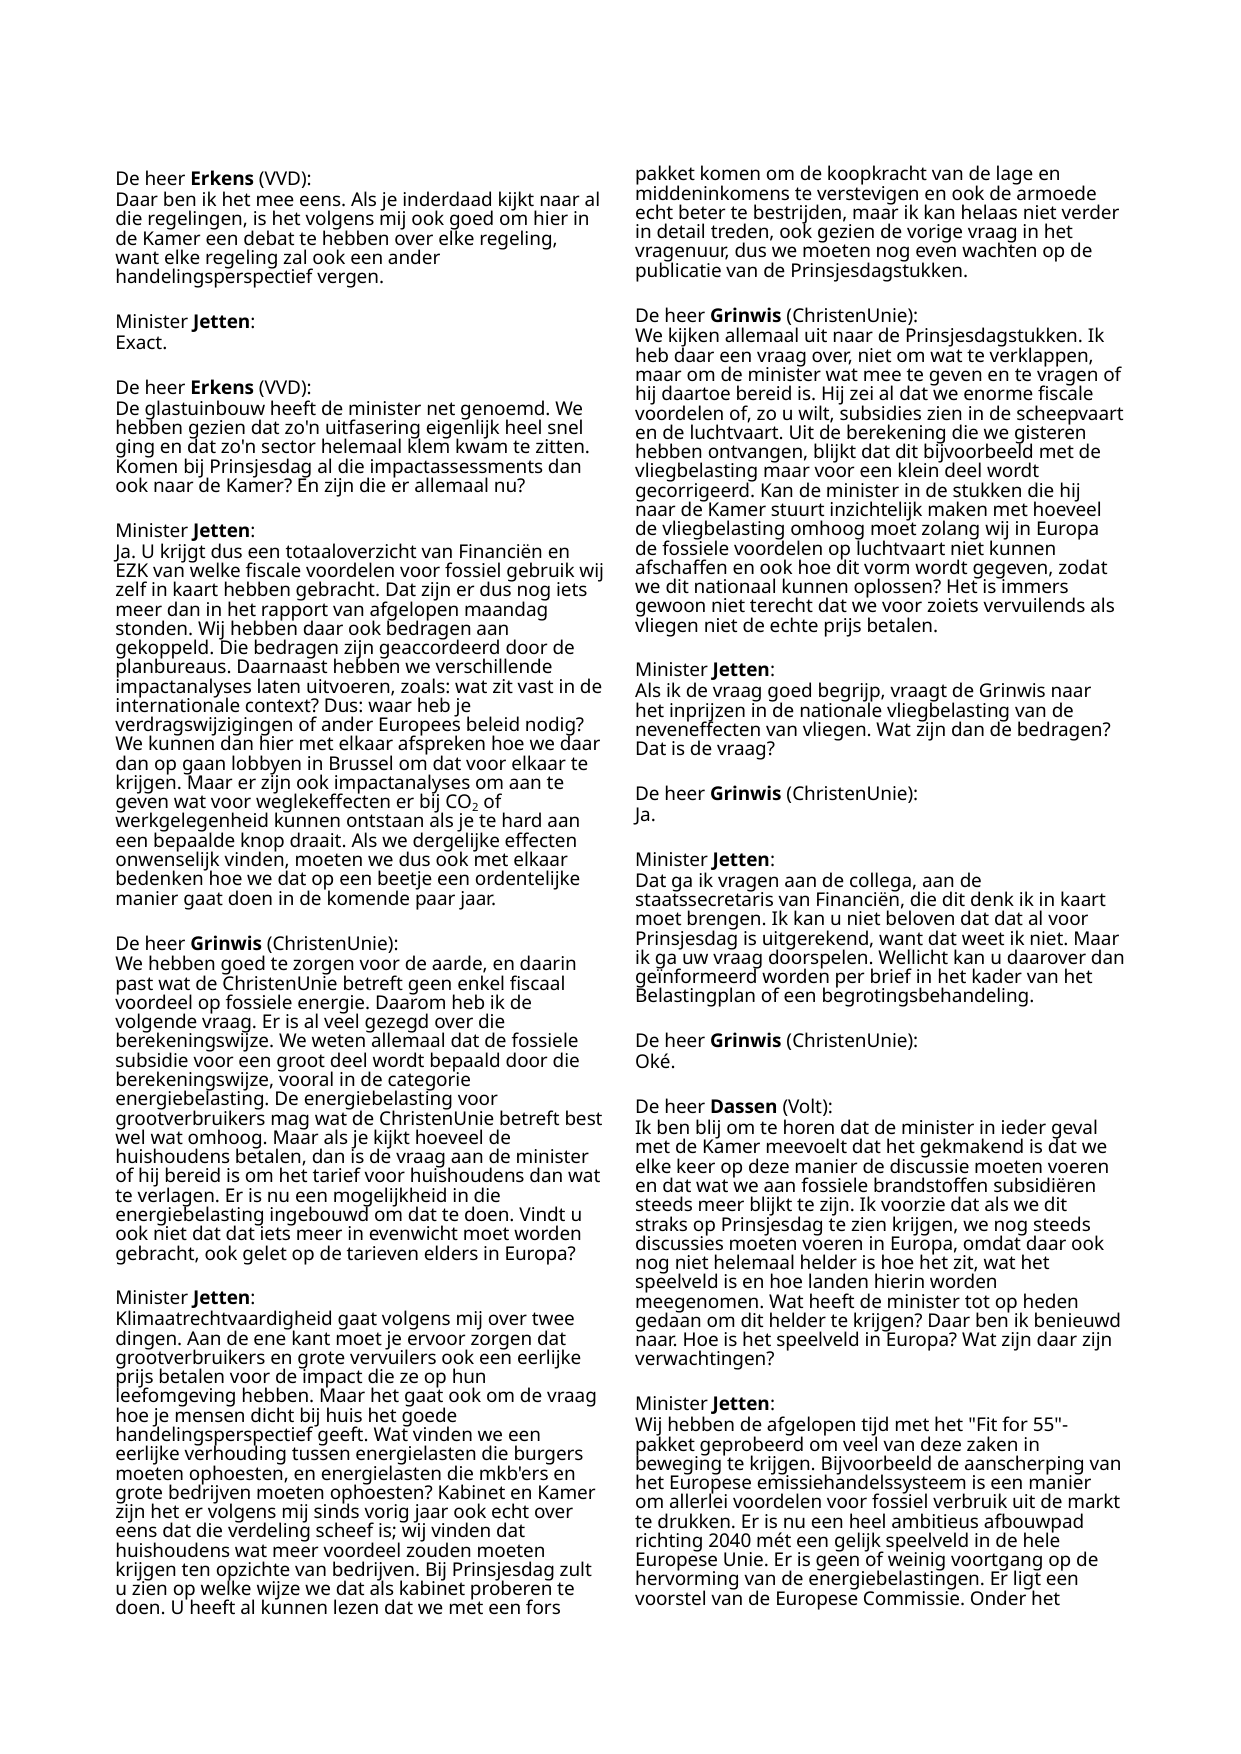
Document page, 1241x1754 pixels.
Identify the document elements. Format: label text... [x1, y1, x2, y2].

text Minister Jetten: [635, 846, 1125, 872]
text Minister Jetten: [115, 517, 605, 543]
text De glastuinbouw heeft de minister net genoemd. We hebben gezien dat zo'n uitfasering eigenlijk heel snel ging en dat zo'n sector helemaal klem kwam te zitten. Komen bij Prinsjesdag al die impactassessments dan ook naar de Kamer? En zijn die er allemaal nu? [115, 400, 605, 496]
text Als ik de vraag goed begrijp, vraagt de Grinwis naar het inprijzen in de nationale vliegbelasting van de neveneffecten van vliegen. Wat zijn dan de bedragen? Dat is de vraag? [635, 682, 1125, 759]
text Daar ben ik het mee eens. Als je inderdaad kijkt naar al die regelingen, is het volgens mij ook goed om hier in de Kamer een debat te hebben over elke regeling, want elke regeling zal ook een ander handelingsperspectief vergen. [115, 191, 605, 287]
text Oké. [635, 1053, 1125, 1073]
text Ik ben blij om te horen dat de minister in ieder geval met de Kamer meevoelt dat het gekmakend is dat we elke keer op deze manier de discussie moeten voeren en dat wat we aan fossiele brandstoffen subsidiëren steeds meer blijkt te zijn. Ik voorzie dat als we dit straks op Prinsjesdag te zien krijgen, we nog steeds discussies moeten voeren in Europa, omdat daar ook nog niet helemaal helder is hoe het zit, wat het speelveld is en hoe landen hierin worden meegenomen. Wat heeft de minister tot op heden gedaan om dit helder te krijgen? Daar ben ik benieuwd naar. Hoe is het speelveld in Europa? Wat zijn daar zijn verwachtingen? [635, 1119, 1125, 1370]
text De heer Erkens (VVD): [115, 165, 605, 191]
text Minister Jetten: [635, 1391, 1125, 1416]
text pakket komen om de koopkracht van de lage en middeninkomens te verstevigen en ook de armoede echt beter te bestrijden, maar ik kan helaas niet verder in detail treden, ook gezien de vorige vraag in het vragenuur, dus we moeten nog even wachten op de publicatie van de Prinsjesdagstukken. [635, 165, 1125, 281]
text Minister Jetten: [115, 1284, 605, 1310]
text Minister Jetten: [635, 657, 1125, 682]
text Minister Jetten: [115, 308, 605, 334]
text We kijken allemaal uit naar de Prinsjesdagstukken. Ik heb daar een vraag over, niet om wat te verklappen, maar om de minister wat mee te geven en te vragen of hij daartoe bereid is. Hij zei al dat we enorme fiscale voordelen of, zo u wilt, subsidies zien in de scheepvaart en de luchtvaart. Uit de berekening die we gisteren hebben ontvangen, blijkt dat dit bijvoorbeeld met de vliegbelasting maar voor een klein deel wordt gecorrigeerd. Kan de minister in de stukken die hij naar de Kamer stuurt inzichtelijk maken met hoeveel de vliegbelasting omhoog moet zolang wij in Europa de fossiele voordelen op luchtvaart niet kunnen afschaffen en ook hoe dit vorm wordt gegeven, zodat we dit nationaal kunnen oplossen? Het is immers gewoon niet terecht dat we voor zoiets vervuilends als vliegen niet de echte prijs betalen. [635, 327, 1125, 636]
text Dat ga ik vragen aan de collega, aan de staatssecretaris van Financiën, die dit denk ik in kaart moet brengen. Ik kan u niet beloven dat dat al voor Prinsjesdag is uitgerekend, want dat weet ik niet. Maar ik ga uw vraag doorspelen. Wellicht kan u daarover dan geïnformeerd worden per brief in het kader van het Belastingplan of een begrotingsbehandeling. [635, 872, 1125, 1007]
text Exact. [115, 334, 605, 353]
text We hebben goed te zorgen voor de aarde, en daarin past wat de ChristenUnie betreft geen enkel fiscaal voordeel op fossiele energie. Daarom heb ik de volgende vraag. Er is al veel gezegd over die berekeningswijze. We weten allemaal dat de fossiele subsidie voor een groot deel wordt bepaald door die berekeningswijze, vooral in de categorie energiebelasting. De energiebelasting voor grootverbruikers mag wat de ChristenUnie betreft best wel wat omhoog. Maar als je kijkt hoeveel de huishoudens betalen, dan is de vraag aan de minister of hij bereid is om het tarief voor huishoudens dan wat te verlagen. Er is nu een mogelijkheid in die energiebelasting ingebouwd om dat te doen. Vindt u ook niet dat dat iets meer in evenwicht moet worden gebracht, ook gelet op de tarieven elders in Europa? [115, 955, 605, 1264]
text Klimaatrechtvaardigheid gaat volgens mij over twee dingen. Aan de ene kant moet je ervoor zorgen dat grootverbruikers en grote vervuilers ook een eerlijke prijs betalen voor de impact die ze op hun leefomgeving hebben. Maar het gaat ook om de vraag hoe je mensen dicht bij huis het goede handelingsperspectief geeft. Wat vinden we een eerlijke verhouding tussen energielasten die burgers moeten ophoesten, en energielasten die mkb'ers en grote bedrijven moeten ophoesten? Kabinet en Kamer zijn het er volgens mij sinds vorig jaar ook echt over eens dat die verdeling scheef is; wij vinden dat huishoudens wat meer voordeel zouden moeten krijgen ten opzichte van bedrijven. Bij Prinsjesdag zult u zien op welke wijze we dat als kabinet proberen te doen. U heeft al kunnen lezen dat we met een fors [115, 1310, 605, 1619]
text De heer Dassen (Volt): [635, 1093, 1125, 1119]
text De heer Grinwis (ChristenUnie): [635, 1028, 1125, 1053]
text De heer Grinwis (ChristenUnie): [635, 302, 1125, 327]
text De heer Grinwis (ChristenUnie): [635, 780, 1125, 806]
text De heer Grinwis (ChristenUnie): [115, 930, 605, 955]
text Wij hebben de afgelopen tijd met het "Fit for 55"-pakket geprobeerd om veel van deze zaken in beweging te krijgen. Bijvoorbeeld de aanscherping van het Europese emissiehandelssysteem is een manier om allerlei voordelen voor fossiel verbruik uit de markt te drukken. Er is nu een heel ambitieus afbouwpad richting 2040 mét een gelijk speelveld in de hele Europese Unie. Er is geen of weinig voortgang op de hervorming van de energiebelastingen. Er ligt een voorstel van de Europese Commissie. Onder het [635, 1416, 1125, 1609]
text Ja. U krijgt dus een totaaloverzicht van Financiën en EZK van welke fiscale voordelen voor fossiel gebruik wij zelf in kaart hebben gebracht. Dat zijn er dus nog iets meer dan in het rapport van afgelopen maandag stonden. Wij hebben daar ook bedragen aan gekoppeld. Die bedragen zijn geaccordeerd door de planbureaus. Daarnaast hebben we verschillende impactanalyses laten uitvoeren, zoals: wat zit vast in de internationale context? Dus: waar heb je verdragswijzigingen of ander Europees beleid nodig? We kunnen dan hier met elkaar afspreken hoe we daar dan op gaan lobbyen in Brussel om dat voor elkaar te krijgen. Maar er zijn ook impactanalyses om aan te geven wat voor weglekeffecten er bij CO2 of werkgelegenheid kunnen ontstaan als je te hard aan een bepaalde knop draait. Als we dergelijke effecten onwenselijk vinden, moeten we dus ook met elkaar bedenken hoe we dat op een beetje een ordentelijke manier gaat doen in de komende paar jaar. [115, 543, 605, 909]
text De heer Erkens (VVD): [115, 374, 605, 400]
text Ja. [635, 806, 1125, 825]
